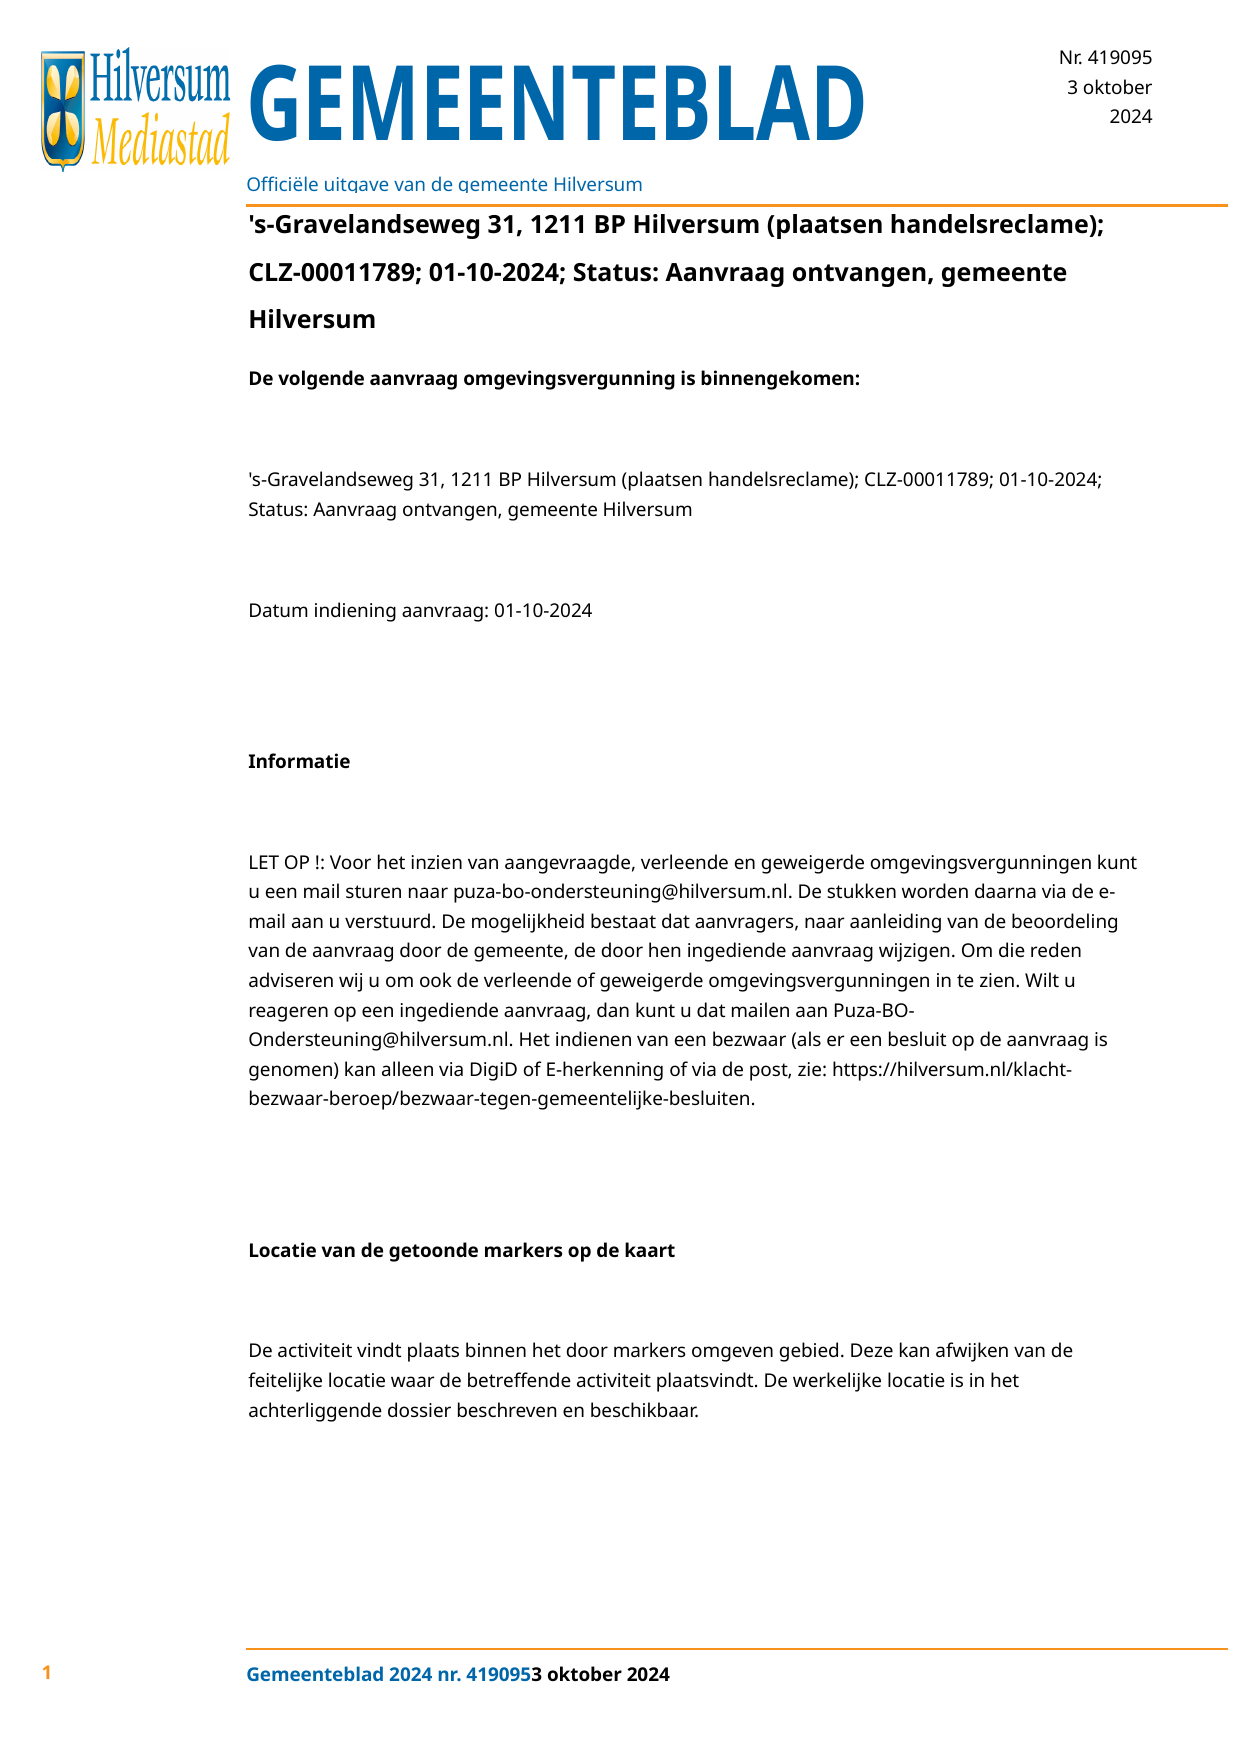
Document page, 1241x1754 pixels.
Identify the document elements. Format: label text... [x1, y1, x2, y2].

text 's-Gravelandseweg 31, 1211 BP Hilversum (plaatsen handelsreclame); CLZ-00011789; 01-10-2024; Status: Aanvraag ontvangen, gemeente Hilversum [248, 466, 1152, 522]
text De activiteit vindt plaats binnen het door markers omgeven gebied. Deze kan afwijken van de feitelijke locatie waar de betreffende activiteit plaatsvindt. De werkelijke locatie is in het achterliggende dossier beschreven en beschikbaar. [248, 1338, 1152, 1422]
text 's-Gravelandseweg 31, 1211 BP Hilversum (plaatsen handelsreclame); CLZ-00011789; 01-10-2024; Status: Aanvraag ontvangen, gemeente Hilversum [248, 207, 1152, 336]
text Informatie [248, 748, 1152, 774]
text Datum indiening aanvraag: 01-10-2024 [248, 597, 1152, 622]
text LET OP !: Voor het inzien van aangevraagde, verleende en geweigerde omgevingsvergunningen kunt u een mail sturen naar puza-bo-ondersteuning@hilversum.nl. De stukken worden daarna via de e-mail aan u verstuurd. De mogelijkheid bestaat dat aanvragers, naar aanleiding van de beoordeling van de aanvraag door de gemeente, de door hen ingediende aanvraag wijzigen. Om die reden adviseren wij u om ook de verleende of geweigerde omgevingsvergunningen in te zien. Wilt u reageren op een ingediende aanvraag, dan kunt u dat mailen aan Puza-BO-Ondersteuning@hilversum.nl. Het indienen van een bezwaar (als er een besluit op de aanvraag is genomen) kan alleen via DigiD of E-herkenning of via de post, zie: https://hilversum.nl/klacht-bezwaar-beroep/bezwaar-tegen-gemeentelijke-besluiten. [248, 849, 1152, 1111]
text Locatie van de getoonde markers op de kaart [248, 1237, 1152, 1262]
picture [41, 47, 231, 172]
text De volgende aanvraag omgevingsvergunning is binnengekomen: [248, 366, 1152, 391]
